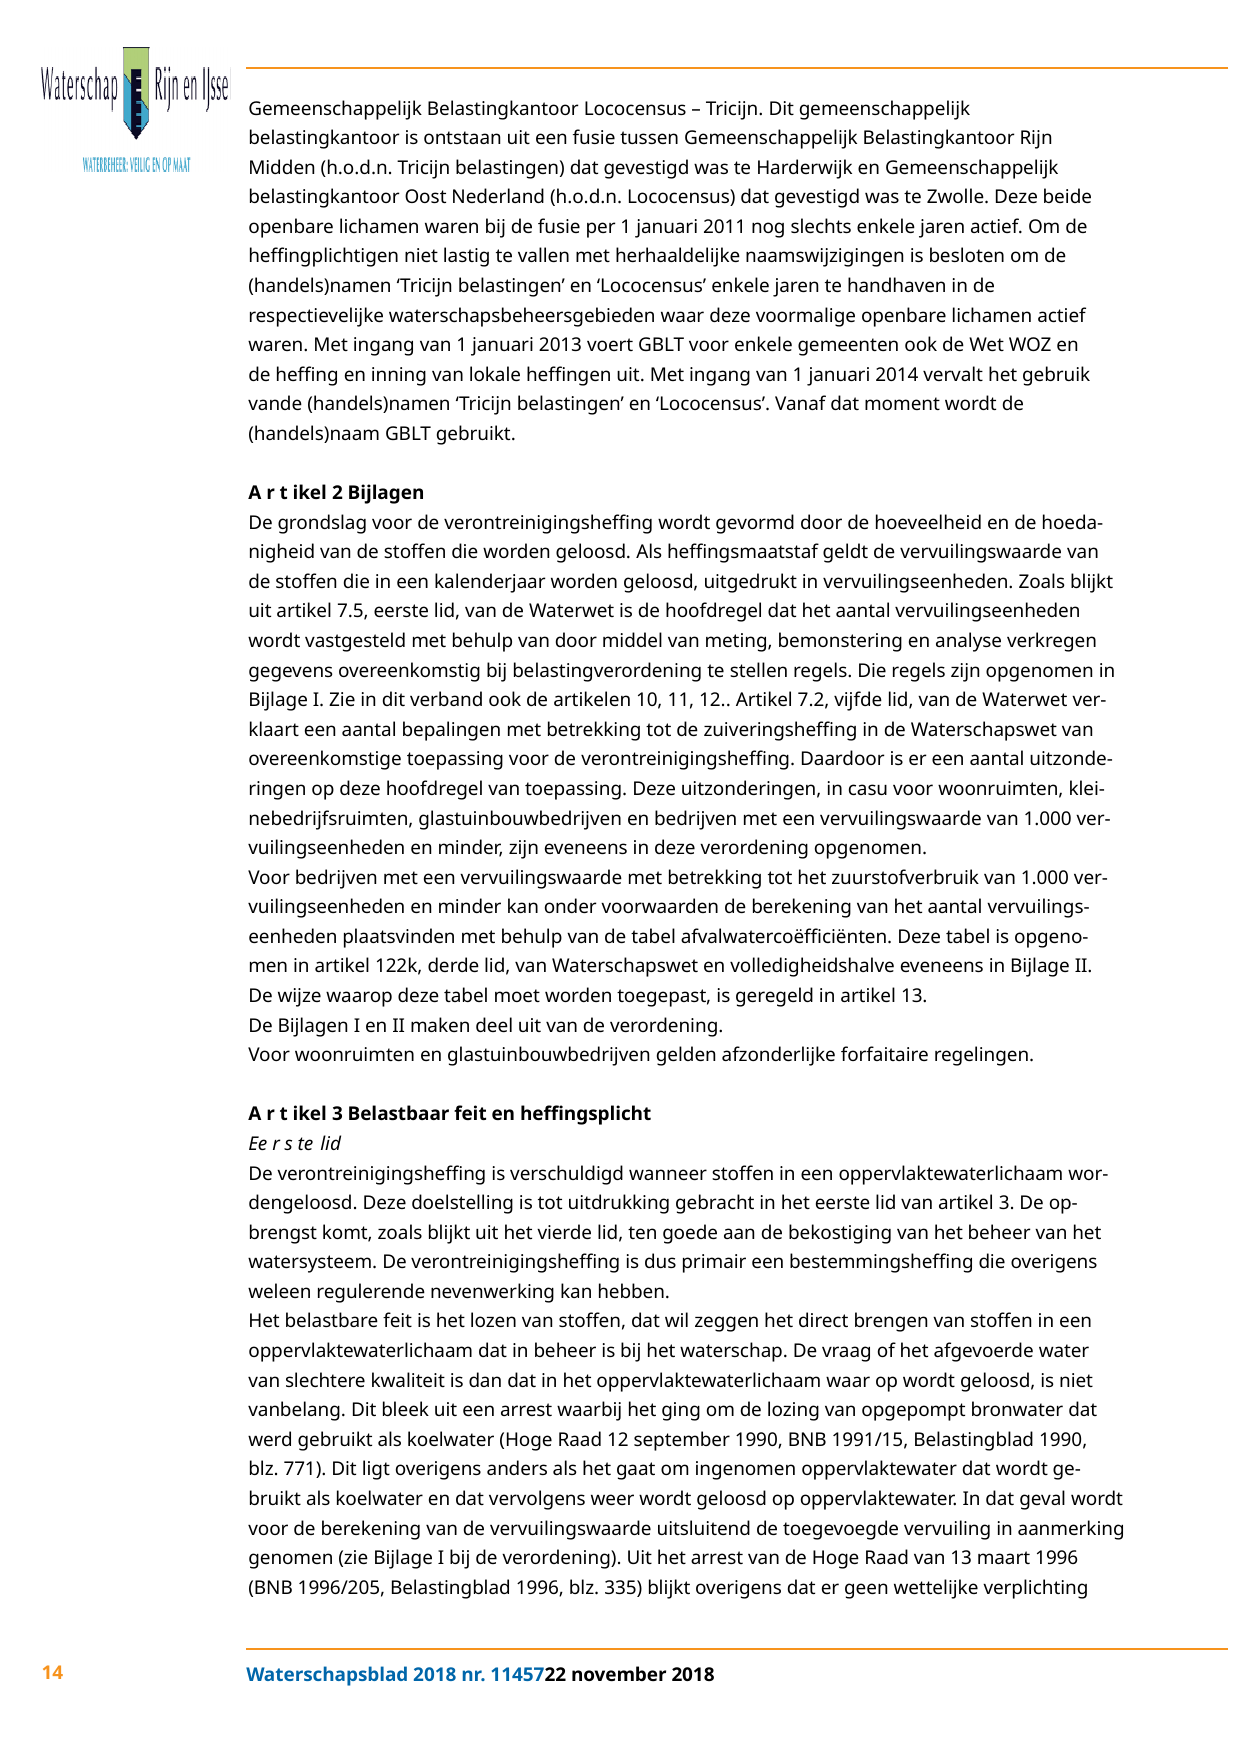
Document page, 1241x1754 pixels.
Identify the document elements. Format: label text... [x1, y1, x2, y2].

text De Bijlagen I en II maken deel uit van de verordening. [248, 1012, 1152, 1038]
text bruikt als koelwater en dat vervolgens weer wordt geloosd op oppervlaktewater. In dat geval wordt voor de berekening van de vervuilingswaarde uitsluitend de toegevoegde vervuiling in aanmerking genomen (zie Bijlage I bij de verordening). Uit het arrest van de Hoge Raad van 13 maart 1996 (BNB 1996/205, Belastingblad 1996, blz. 335) blijkt overigens dat er geen wettelijke verplichting [248, 1485, 1152, 1600]
text klaart een aantal bepalingen met betrekking tot de zuiveringsheffing in de Waterschapswet van overeenkomstige toepassing voor de verontreinigingsheffing. Daardoor is er een aantal uitzonde- ringen op deze hoofdregel van toepassing. Deze uitzonderingen, in casu voor woonruimten, klei- nebedrijfsruimten, glastuinbouwbedrijven en bedrijven met een vervuilingswaarde van 1.000 ver- vuilingseenheden en minder, zijn eveneens in deze verordening opgenomen. [248, 716, 1152, 860]
text Ee r s te lid [248, 1130, 1152, 1156]
text Voor woonruimten en glastuinbouwbedrijven gelden afzonderlijke forfaitaire regelingen. [248, 1041, 1152, 1067]
text Bijlage I. Zie in dit verband ook de artikelen 10, 11, 12.. Artikel 7.2, vijfde lid, van de Waterwet ver- [248, 686, 1152, 712]
text A r t ikel 2 Bijlagen [248, 479, 1152, 505]
text Gemeenschappelijk Belastingkantoor Lococensus – Tricijn. Dit gemeenschappelijk belastingkantoor is ontstaan uit een fusie tussen Gemeenschappelijk Belastingkantoor Rijn Midden (h.o.d.n. Tricijn belastingen) dat gevestigd was te Harderwijk en Gemeenschappelijk belastingkantoor Oost Nederland (h.o.d.n. Lococensus) dat gevestigd was te Zwolle. Deze beide openbare lichamen waren bij de fusie per 1 januari 2011 nog slechts enkele jaren actief. Om de heffingplichtigen niet lastig te vallen met herhaaldelijke naamswijzigingen is besloten om de (handels)namen ‘Tricijn belastingen’ en ‘Lococensus’ enkele jaren te handhaven in de respectievelijke waterschapsbeheersgebieden waar deze voormalige openbare lichamen actief waren. Met ingang van 1 januari 2013 voert GBLT voor enkele gemeenten ook de Wet WOZ en de heffing en inning van lokale heffingen uit. Met ingang van 1 januari 2014 vervalt het gebruik vande (handels)namen ‘Tricijn belastingen’ en ‘Lococensus’. Vanaf dat moment wordt de (handels)naam GBLT gebruikt. [248, 95, 1152, 446]
text De grondslag voor de verontreinigingsheffing wordt gevormd door de hoeveelheid en de hoeda- nigheid van de stoffen die worden geloosd. Als heffingsmaatstaf geldt de vervuilingswaarde van de stoffen die in een kalenderjaar worden geloosd, uitgedrukt in vervuilingseenheden. Zoals blijkt uit artikel 7.5, eerste lid, van de Waterwet is de hoofdregel dat het aantal vervuilingseenheden wordt vastgesteld met behulp van door middel van meting, bemonstering en analyse verkregen gegevens overeenkomstig bij belastingverordening te stellen regels. Die regels zijn opgenomen in [248, 509, 1152, 683]
text A r t ikel 3 Belastbaar feit en heffingsplicht [248, 1101, 1152, 1126]
picture [41, 47, 231, 172]
text Het belastbare feit is het lozen van stoffen, dat wil zeggen het direct brengen van stoffen in een oppervlaktewaterlichaam dat in beheer is bij het waterschap. De vraag of het afgevoerde water van slechtere kwaliteit is dan dat in het oppervlaktewaterlichaam waar op wordt geloosd, is niet vanbelang. Dit bleek uit een arrest waarbij het ging om de lozing van opgepompt bronwater dat werd gebruikt als koelwater (Hoge Raad 12 september 1990, BNB 1991/15, Belastingblad 1990, blz. 771). Dit ligt overigens anders als het gaat om ingenomen oppervlaktewater dat wordt ge- [248, 1308, 1152, 1481]
text Voor bedrijven met een vervuilingswaarde met betrekking tot het zuurstofverbruik van 1.000 ver- vuilingseenheden en minder kan onder voorwaarden de berekening van het aantal vervuilings- eenheden plaatsvinden met behulp van de tabel afvalwatercoëfficiënten. Deze tabel is opgeno- men in artikel 122k, derde lid, van Waterschapswet en volledigheidshalve eveneens in Bijlage II. De wijze waarop deze tabel moet worden toegepast, is geregeld in artikel 13. [248, 864, 1152, 1008]
text De verontreinigingsheffing is verschuldigd wanneer stoffen in een oppervlaktewaterlichaam wor- dengeloosd. Deze doelstelling is tot uitdrukking gebracht in het eerste lid van artikel 3. De op- brengst komt, zoals blijkt uit het vierde lid, ten goede aan de bekostiging van het beheer van het watersysteem. De verontreinigingsheffing is dus primair een bestemmingsheffing die overigens weleen regulerende nevenwerking kan hebben. [248, 1160, 1152, 1304]
